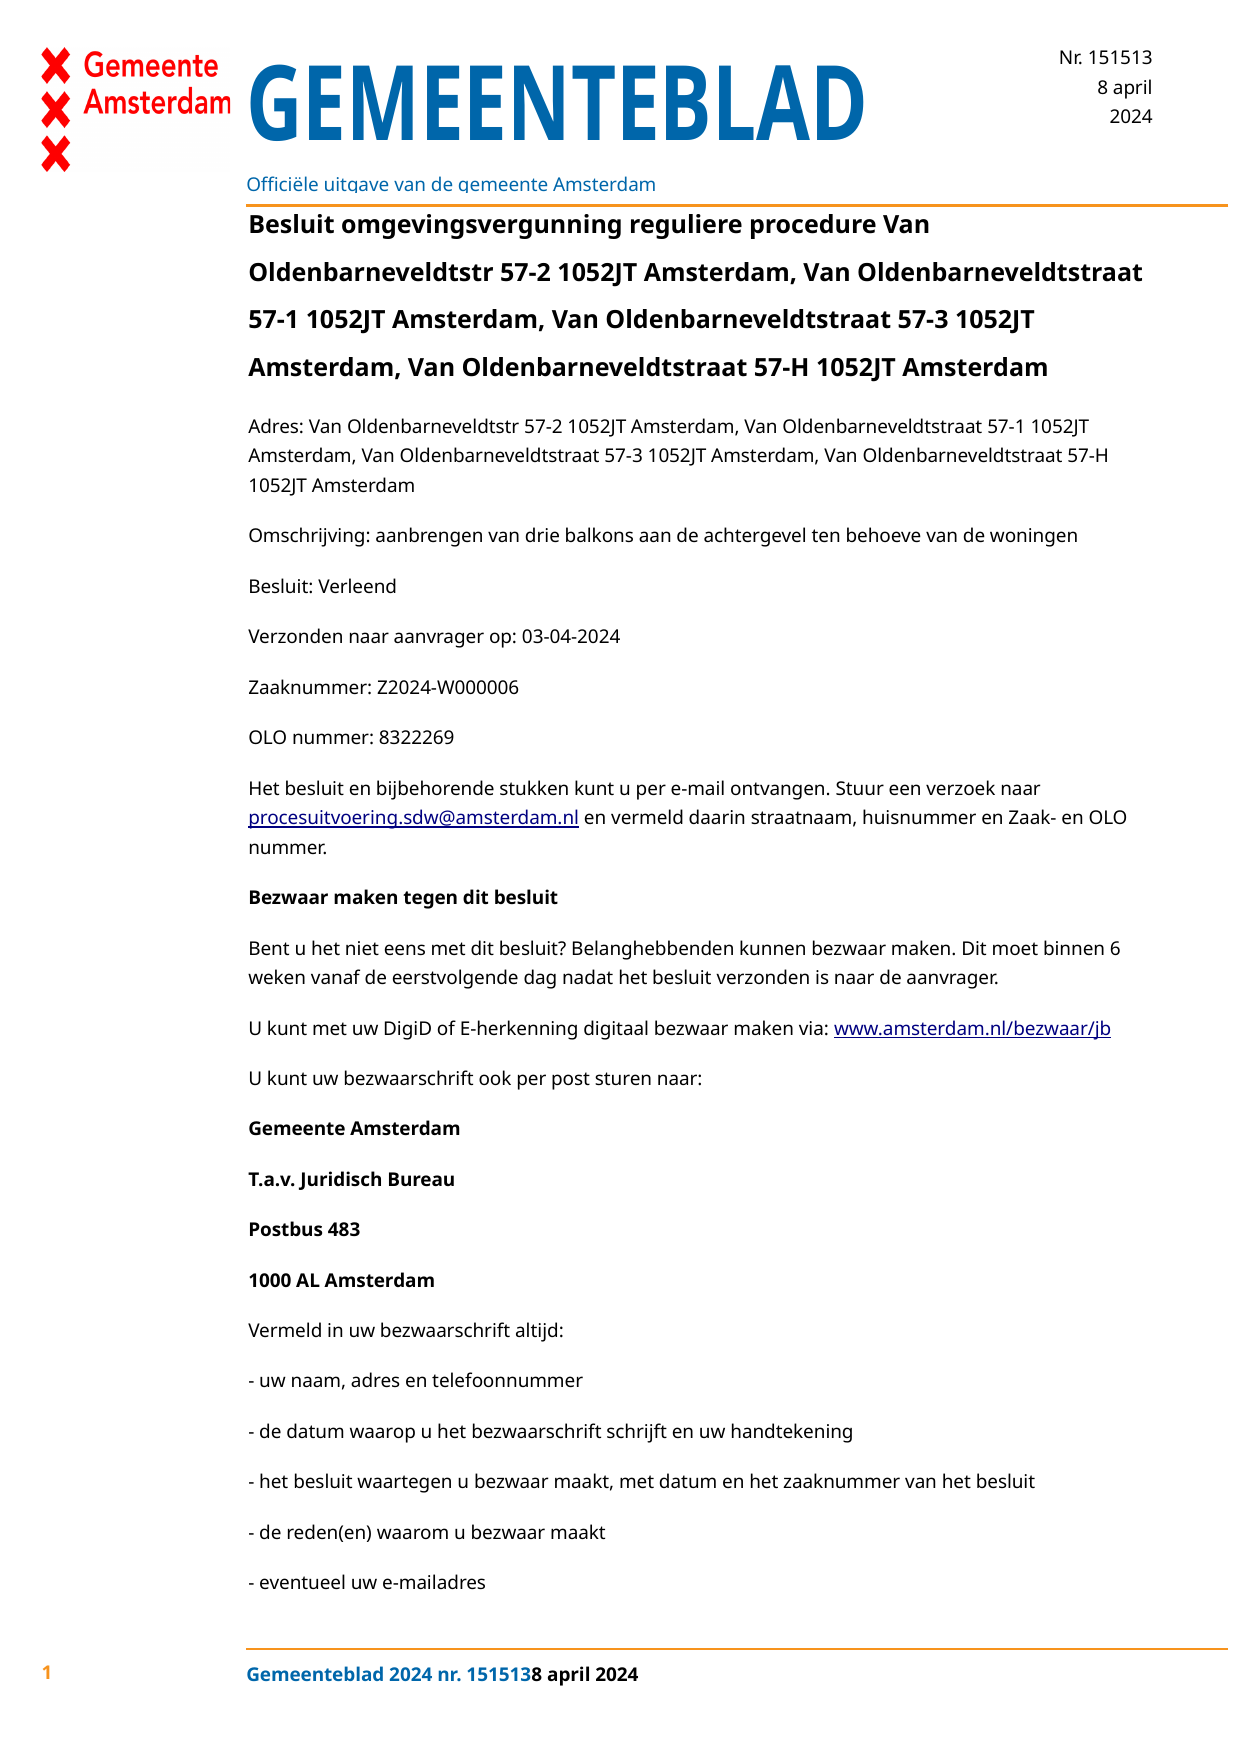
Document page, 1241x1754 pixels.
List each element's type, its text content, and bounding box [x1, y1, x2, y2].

text - de datum waarop u het bezwaarschrift schrijft en uw handtekening [248, 1418, 1152, 1444]
text - de reden(en) waarom u bezwaar maakt [248, 1519, 1152, 1545]
text Besluit omgevingsvergunning reguliere procedure Van Oldenbarneveldtstr 57-2 1052JT Amsterdam, Van Oldenbarneveldtstraat 57-1 1052JT Amsterdam, Van Oldenbarneveldtstraat 57-3 1052JT Amsterdam, Van Oldenbarneveldtstraat 57-H 1052JT Amsterdam [248, 207, 1152, 384]
text U kunt met uw DigiD of E-herkenning digitaal bezwaar maken via: www.amsterdam.nl/bezwaar/jb [248, 1015, 1152, 1041]
text 1000 AL Amsterdam [248, 1267, 1152, 1293]
text Bent u het niet eens met dit besluit? Belanghebbenden kunnen bezwaar maken. Dit moet binnen 6 weken vanaf de eerstvolgende dag nadat het besluit verzonden is naar de aanvrager. [248, 935, 1152, 990]
text - het besluit waartegen u bezwaar maakt, met datum en het zaaknummer van het besluit [248, 1468, 1152, 1494]
text - eventueel uw e-mailadres [248, 1569, 1152, 1595]
text Verzonden naar aanvrager op: 03-04-2024 [248, 623, 1152, 649]
text Postbus 483 [248, 1216, 1152, 1242]
text Gemeente Amsterdam [248, 1116, 1152, 1141]
text T.a.v. Juridisch Bureau [248, 1166, 1152, 1192]
text Vermeld in uw bezwaarschrift altijd: [248, 1317, 1152, 1343]
text Omschrijving: aanbrengen van drie balkons aan de achtergevel ten behoeve van de woningen [248, 523, 1152, 548]
text Besluit: Verleend [248, 573, 1152, 599]
text Zaaknummer: Z2024-W000006 [248, 674, 1152, 700]
picture [41, 47, 231, 172]
text OLO nummer: 8322269 [248, 724, 1152, 750]
text - uw naam, adres en telefoonnummer [248, 1368, 1152, 1393]
text Adres: Van Oldenbarneveldtstr 57-2 1052JT Amsterdam, Van Oldenbarneveldtstraat 57-1 1052JT Amsterdam, Van Oldenbarneveldtstraat 57-3 1052JT Amsterdam, Van Oldenbarneveldtstraat 57-H 1052JT Amsterdam [248, 413, 1152, 498]
text Bezwaar maken tegen dit besluit [248, 884, 1152, 910]
text U kunt uw bezwaarschrift ook per post sturen naar: [248, 1065, 1152, 1091]
text Het besluit en bijbehorende stukken kunt u per e-mail ontvangen. Stuur een verzoek naar procesuitvoering.sdw@amsterdam.nl en vermeld daarin straatnaam, huisnummer en Zaak- en OLO nummer. [248, 775, 1152, 860]
